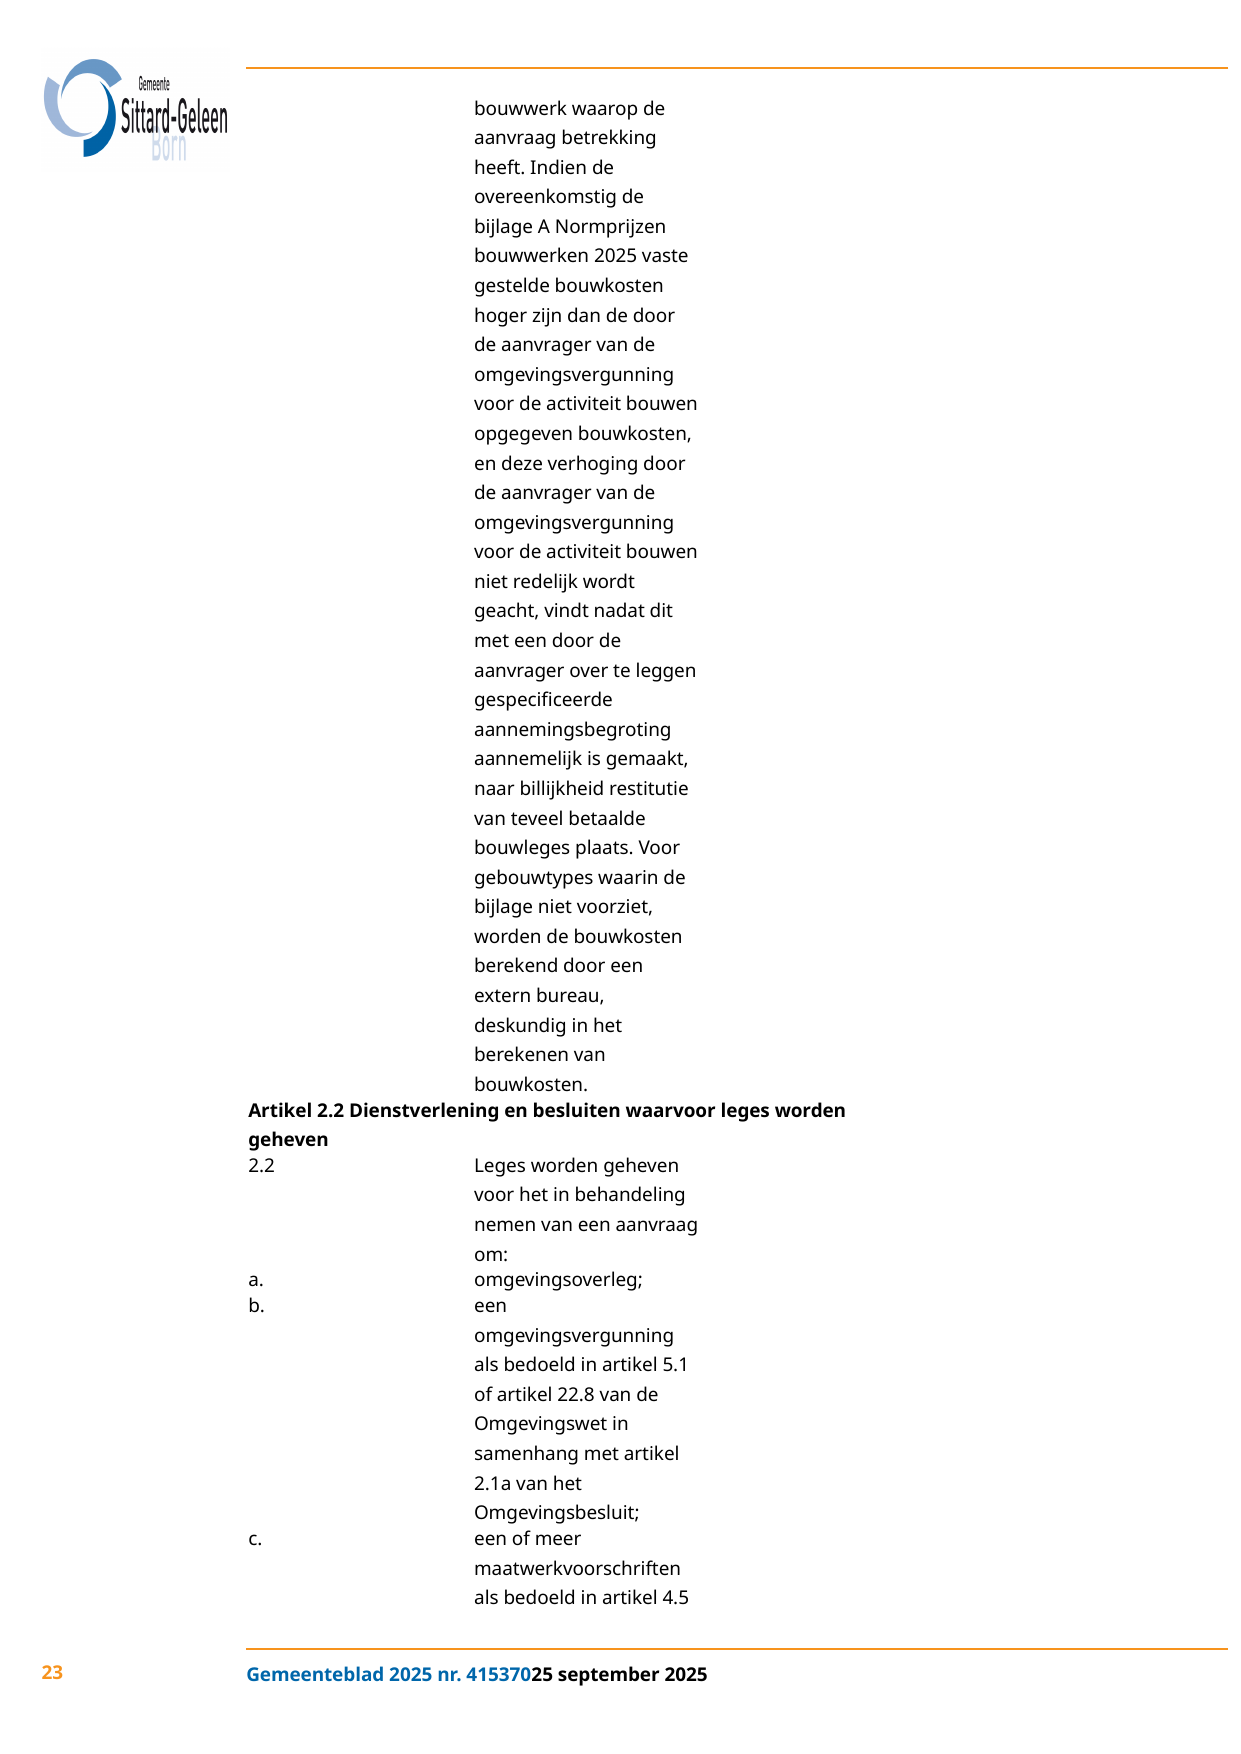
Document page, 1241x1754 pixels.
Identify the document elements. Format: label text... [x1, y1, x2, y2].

table_cell b. [248, 1292, 474, 1525]
table_cell [926, 1097, 1152, 1152]
table_cell [926, 1152, 1152, 1267]
table_cell [926, 1525, 1152, 1610]
table_cell een omgevingsvergunning als bedoeld in artikel 5.1 of artikel 22.8 van de Omgevingswet in samenhang met artikel 2.1a van het Omgevingsbesluit; [474, 1292, 700, 1525]
table_cell [926, 1292, 1152, 1525]
table_cell omgevingsoverleg; [474, 1267, 700, 1292]
table_cell [926, 1267, 1152, 1292]
table_cell [926, 95, 1152, 1097]
table_cell [700, 95, 926, 1097]
table_cell [700, 1292, 926, 1525]
table_cell c. [248, 1525, 474, 1610]
table_cell [248, 95, 474, 1097]
table_cell een of meer maatwerkvoorschriften als bedoeld in artikel 4.5 [474, 1525, 700, 1610]
table_cell Leges worden geheven voor het in behandeling nemen van een aanvraag om: [474, 1152, 700, 1267]
table_cell a. [248, 1267, 474, 1292]
table_cell [700, 1152, 926, 1267]
table_cell 2.2 [248, 1152, 474, 1267]
table_cell [700, 1267, 926, 1292]
table_cell [700, 1525, 926, 1610]
table_cell Artikel 2.2 Dienstverlening en besluiten waarvoor leges worden geheven [248, 1097, 926, 1152]
picture [41, 47, 231, 172]
table_cell bouwwerk waarop de aanvraag betrekking heeft. Indien de overeenkomstig de bijlage A Normprijzen bouwwerken 2025 vaste gestelde bouwkosten hoger zijn dan de door de aanvrager van de omgevingsvergunning voor de activiteit bouwen opgegeven bouwkosten, en deze verhoging door de aanvrager van de omgevingsvergunning voor de activiteit bouwen niet redelijk wordt geacht, vindt nadat dit met een door de aanvrager over te leggen gespecificeerde aannemingsbegroting aannemelijk is gemaakt, naar billijkheid restitutie van teveel betaalde bouwleges plaats. Voor gebouwtypes waarin de bijlage niet voorziet, worden de bouwkosten berekend door een extern bureau, deskundig in het berekenen van bouwkosten. [474, 95, 700, 1097]
